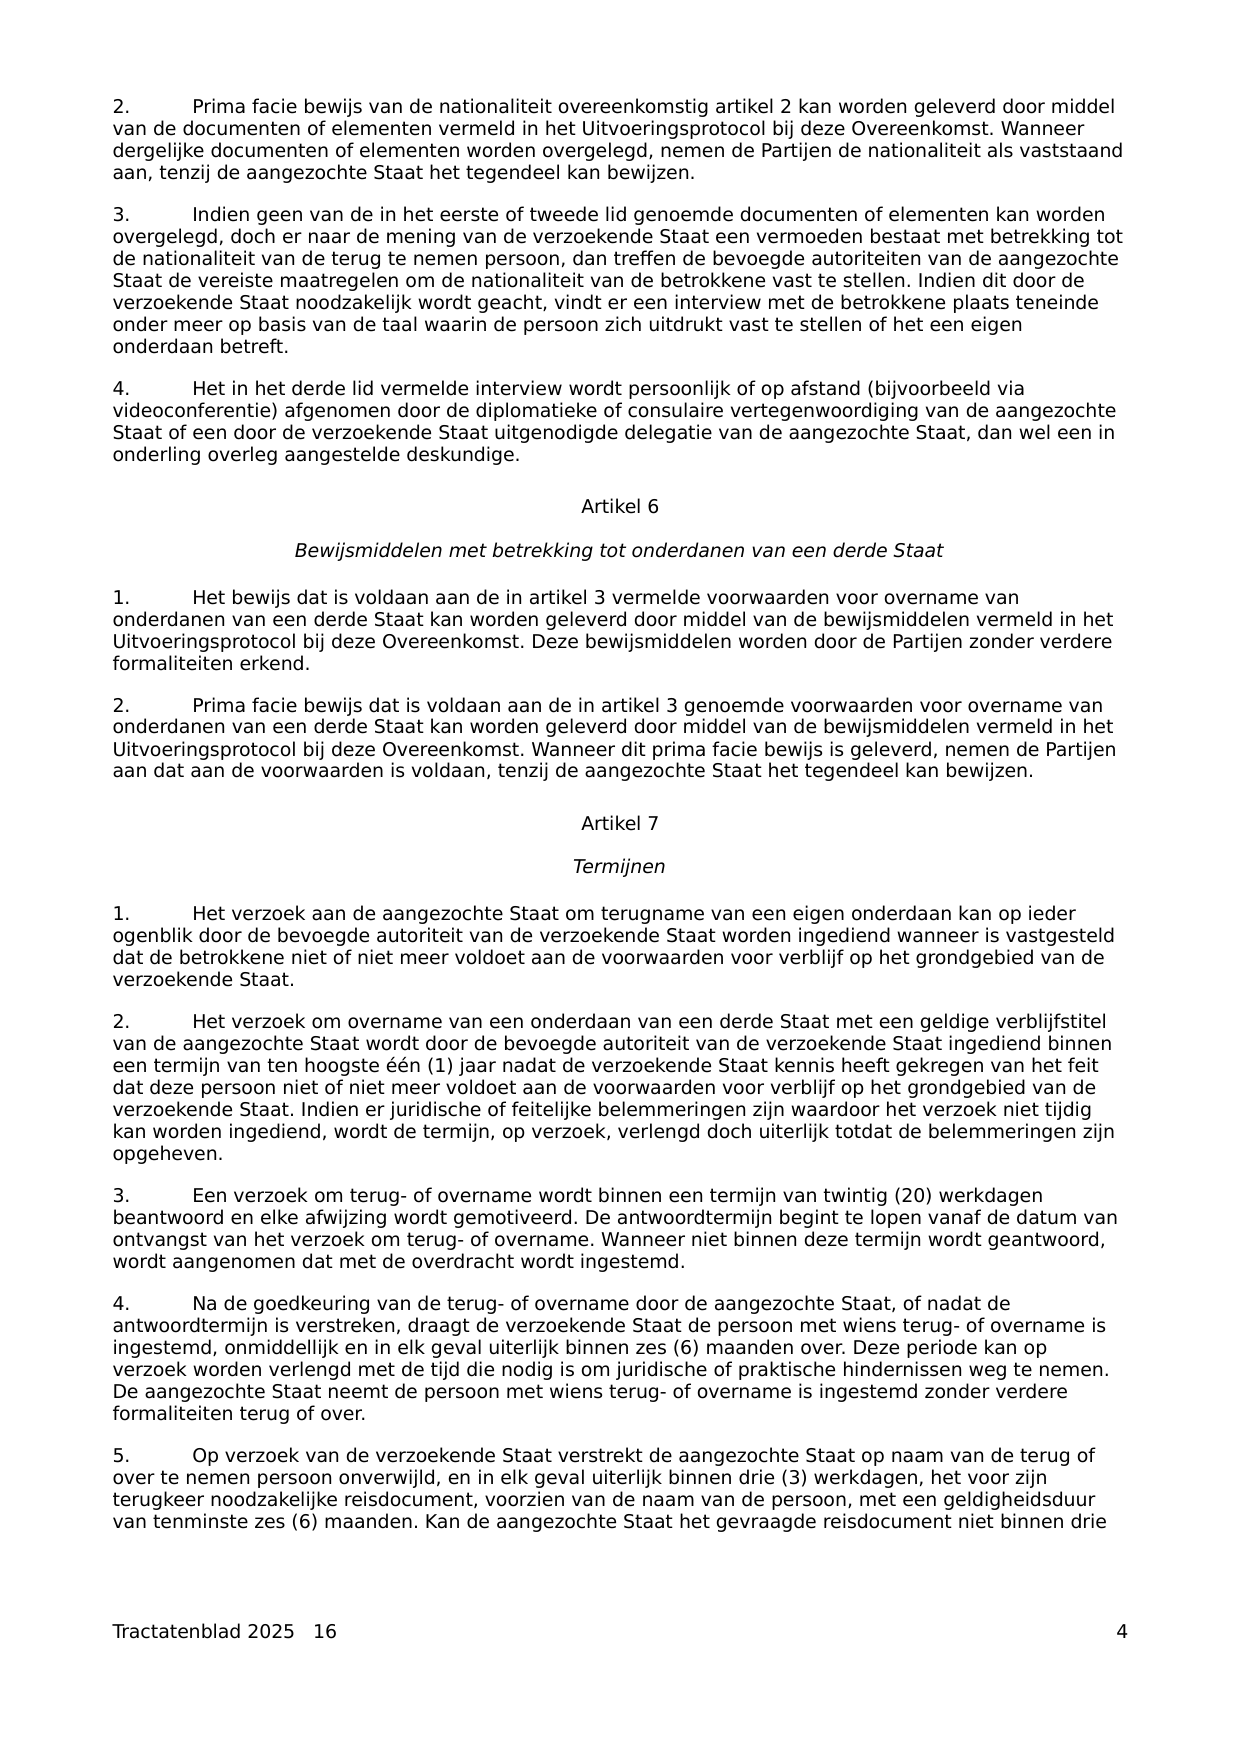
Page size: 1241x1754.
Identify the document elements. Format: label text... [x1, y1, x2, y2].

text 4. Het in het derde lid vermelde interview wordt persoonlijk of op afstand (bijvoorbeeld via videoconferentie) afgenomen door de diplomatieke of consulaire vertegenwoordiging van de aangezochte Staat of een door de verzoekende Staat uitgenodigde delegatie van de aangezochte Staat, dan wel een in onderling overleg aangestelde deskundige. [112, 378, 1128, 466]
text 2. Prima facie bewijs van de nationaliteit overeenkomstig artikel 2 kan worden geleverd door middel van de documenten of elementen vermeld in het Uitvoeringsprotocol bij deze Overeenkomst. Wanneer dergelijke documenten of elementen worden overgelegd, nemen de Partijen de nationaliteit als vaststaand aan, tenzij de aangezochte Staat het tegendeel kan bewijzen. [112, 96, 1128, 184]
text 2. Het verzoek om overname van een onderdaan van een derde Staat met een geldige verblijfstitel van de aangezochte Staat wordt door de bevoegde autoriteit van de verzoekende Staat ingediend binnen een termijn van ten hoogste één (1) jaar nadat de verzoekende Staat kennis heeft gekregen van het feit dat deze persoon niet of niet meer voldoet aan de voorwaarden voor verblijf op het grondgebied van de verzoekende Staat. Indien er juridische of feitelijke belemmeringen zijn waardoor het verzoek niet tijdig kan worden ingediend, wordt de termijn, op verzoek, verlengd doch uiterlijk totdat de belemmeringen zijn opgeheven. [112, 1011, 1128, 1165]
text 1. Het verzoek aan de aangezochte Staat om terugname van een eigen onderdaan kan op ieder ogenblik door de bevoegde autoriteit van de verzoekende Staat worden ingediend wanneer is vastgesteld dat de betrokkene niet of niet meer voldoet aan de voorwaarden voor verblijf op het grondgebied van de verzoekende Staat. [112, 903, 1128, 991]
subtitle Artikel 6 Bewijsmiddelen met betrekking tot onderdanen van een derde Staat [112, 496, 1128, 562]
text 4. Na de goedkeuring van de terug- of overname door de aangezochte Staat, of nadat de antwoordtermijn is verstreken, draagt de verzoekende Staat de persoon met wiens terug- of overname is ingestemd, onmiddellijk en in elk geval uiterlijk binnen zes (6) maanden over. Deze periode kan op verzoek worden verlengd met de tijd die nodig is om juridische of praktische hindernissen weg te nemen. De aangezochte Staat neemt de persoon met wiens terug- of overname is ingestemd zonder verdere formaliteiten terug of over. [112, 1293, 1128, 1425]
text 5. Op verzoek van de verzoekende Staat verstrekt de aangezochte Staat op naam van de terug of over te nemen persoon onverwijld, en in elk geval uiterlijk binnen drie (3) werkdagen, het voor zijn terugkeer noodzakelijke reisdocument, voorzien van de naam van de persoon, met een geldigheidsduur van tenminste zes (6) maanden. Kan de aangezochte Staat het gevraagde reisdocument niet binnen drie [112, 1445, 1128, 1533]
subtitle Artikel 7 Termijnen [112, 812, 1128, 878]
text 3. Indien geen van de in het eerste of tweede lid genoemde documenten of elementen kan worden overgelegd, doch er naar de mening van de verzoekende Staat een vermoeden bestaat met betrekking tot de nationaliteit van de terug te nemen persoon, dan treffen de bevoegde autoriteiten van de aangezochte Staat de vereiste maatregelen om de nationaliteit van de betrokkene vast te stellen. Indien dit door de verzoekende Staat noodzakelijk wordt geacht, vindt er een interview met de betrokkene plaats teneinde onder meer op basis van de taal waarin de persoon zich uitdrukt vast te stellen of het een eigen onderdaan betreft. [112, 204, 1128, 358]
text 1. Het bewijs dat is voldaan aan de in artikel 3 vermelde voorwaarden voor overname van onderdanen van een derde Staat kan worden geleverd door middel van de bewijsmiddelen vermeld in het Uitvoeringsprotocol bij deze Overeenkomst. Deze bewijsmiddelen worden door de Partijen zonder verdere formaliteiten erkend. [112, 587, 1128, 674]
text 3. Een verzoek om terug- of overname wordt binnen een termijn van twintig (20) werkdagen beantwoord en elke afwijzing wordt gemotiveerd. De antwoordtermijn begint te lopen vanaf de datum van ontvangst van het verzoek om terug- of overname. Wanneer niet binnen deze termijn wordt geantwoord, wordt aangenomen dat met de overdracht wordt ingestemd. [112, 1185, 1128, 1273]
text 2. Prima facie bewijs dat is voldaan aan de in artikel 3 genoemde voorwaarden voor overname van onderdanen van een derde Staat kan worden geleverd door middel van de bewijsmiddelen vermeld in het Uitvoeringsprotocol bij deze Overeenkomst. Wanneer dit prima facie bewijs is geleverd, nemen de Partijen aan dat aan de voorwaarden is voldaan, tenzij de aangezochte Staat het tegendeel kan bewijzen. [112, 694, 1128, 782]
